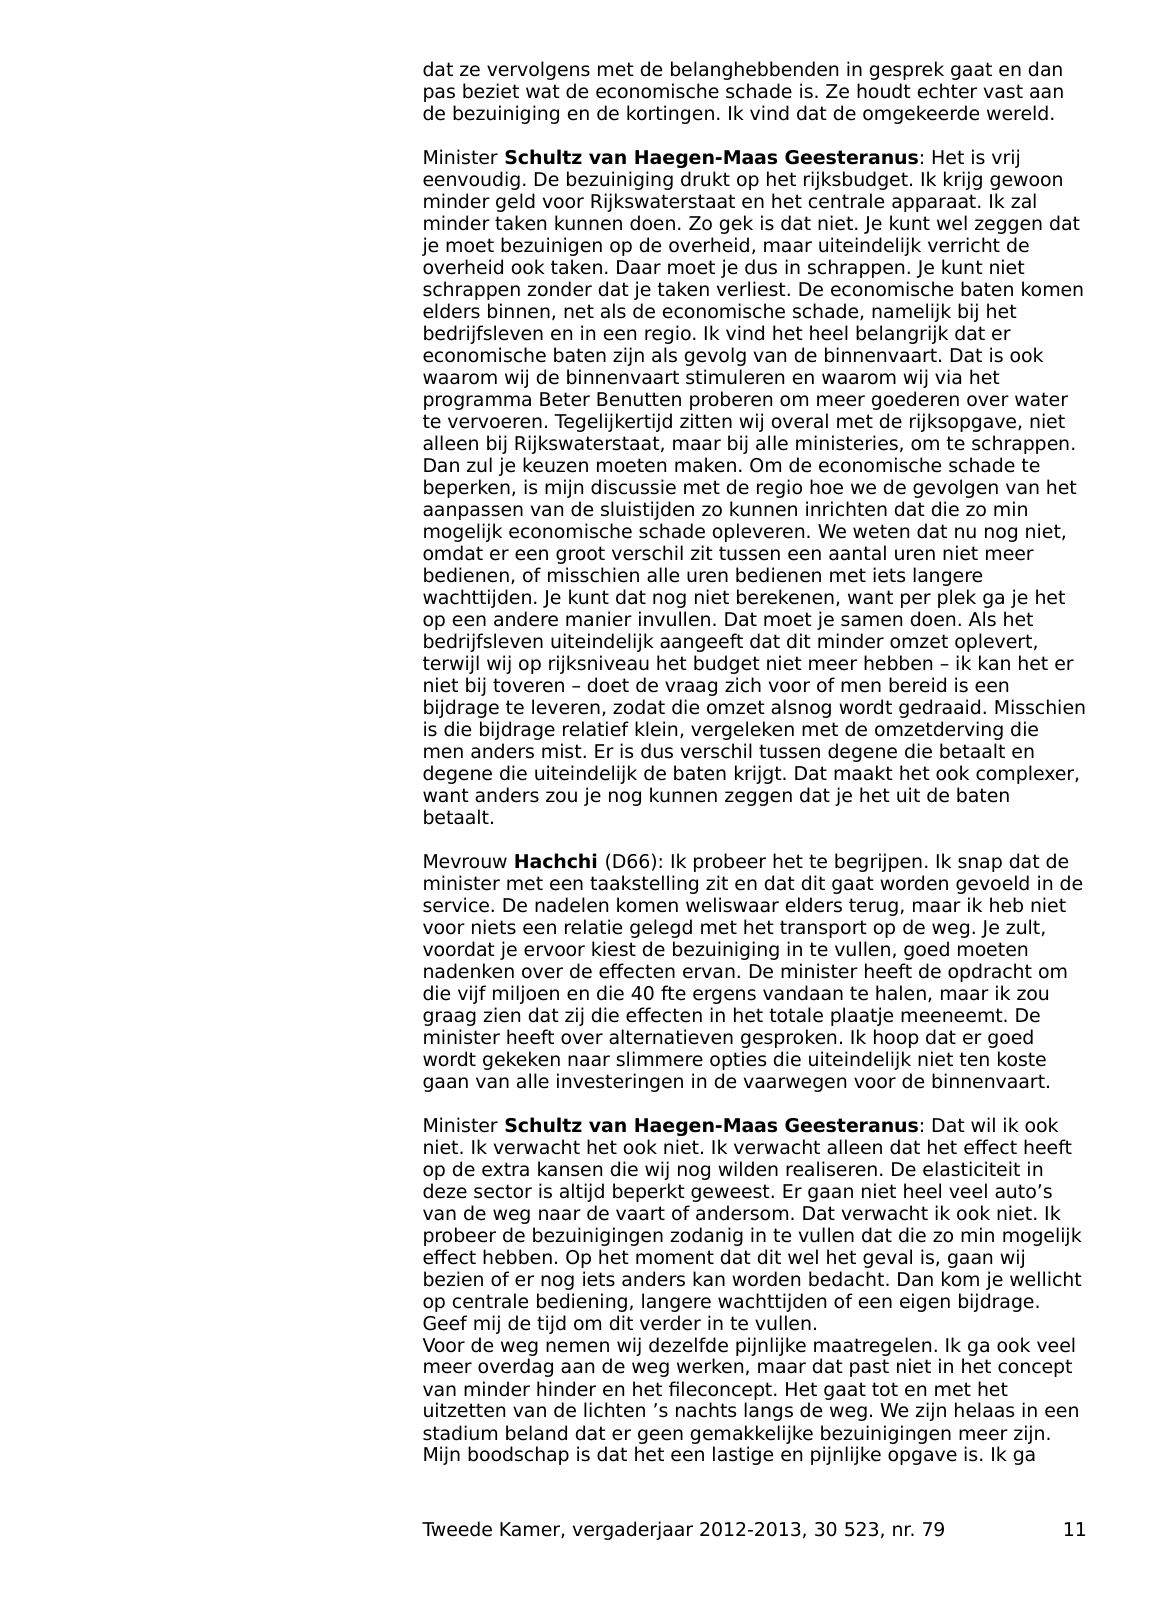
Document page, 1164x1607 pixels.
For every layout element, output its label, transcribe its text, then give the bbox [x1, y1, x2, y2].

text Minister Schultz van Haegen-Maas Geesteranus: Dat wil ik ook niet. Ik verwacht het ook niet. Ik verwacht alleen dat het effect heeft op de extra kansen die wij nog wilden realiseren. De elasticiteit in deze sector is altijd beperkt geweest. Er gaan niet heel veel auto’s van de weg naar de vaart of andersom. Dat verwacht ik ook niet. Ik probeer de bezuinigingen zodanig in te vullen dat die zo min mogelijk effect hebben. Op het moment dat dit wel het geval is, gaan wij bezien of er nog iets anders kan worden bedacht. Dan kom je wellicht op centrale bediening, langere wachttijden of een eigen bijdrage. Geef mij de tijd om dit verder in te vullen. [422, 1115, 1087, 1334]
text dat ze vervolgens met de belanghebbenden in gesprek gaat en dan pas beziet wat de economische schade is. Ze houdt echter vast aan de bezuiniging en de kortingen. Ik vind dat de omgekeerde wereld. [422, 59, 1087, 125]
text Minister Schultz van Haegen-Maas Geesteranus: Het is vrij eenvoudig. De bezuiniging drukt op het rijksbudget. Ik krijg gewoon minder geld voor Rijkswaterstaat en het centrale apparaat. Ik zal minder taken kunnen doen. Zo gek is dat niet. Je kunt wel zeggen dat je moet bezuinigen op de overheid, maar uiteindelijk verricht de overheid ook taken. Daar moet je dus in schrappen. Je kunt niet schrappen zonder dat je taken verliest. De economische baten komen elders binnen, net als de economische schade, namelijk bij het bedrijfsleven en in een regio. Ik vind het heel belangrijk dat er economische baten zijn als gevolg van de binnenvaart. Dat is ook waarom wij de binnenvaart stimuleren en waarom wij via het programma Beter Benutten proberen om meer goederen over water te vervoeren. Tegelijkertijd zitten wij overal met de rijksopgave, niet alleen bij Rijkswaterstaat, maar bij alle ministeries, om te schrappen. Dan zul je keuzen moeten maken. Om de economische schade te beperken, is mijn discussie met de regio hoe we de gevolgen van het aanpassen van de sluistijden zo kunnen inrichten dat die zo min mogelijk economische schade opleveren. We weten dat nu nog niet, omdat er een groot verschil zit tussen een aantal uren niet meer bedienen, of misschien alle uren bedienen met iets langere wachttijden. Je kunt dat nog niet berekenen, want per plek ga je het op een andere manier invullen. Dat moet je samen doen. Als het bedrijfsleven uiteindelijk aangeeft dat dit minder omzet oplevert, terwijl wij op rijksniveau het budget niet meer hebben – ik kan het er niet bij toveren – doet de vraag zich voor of men bereid is een bijdrage te leveren, zodat die omzet alsnog wordt gedraaid. Misschien is die bijdrage relatief klein, vergeleken met de omzetderving die men anders mist. Er is dus verschil tussen degene die betaalt en degene die uiteindelijk de baten krijgt. Dat maakt het ook complexer, want anders zou je nog kunnen zeggen dat je het uit de baten betaalt. [422, 147, 1087, 828]
text Mevrouw Hachchi (D66): Ik probeer het te begrijpen. Ik snap dat de minister met een taakstelling zit en dat dit gaat worden gevoeld in de service. De nadelen komen weliswaar elders terug, maar ik heb niet voor niets een relatie gelegd met het transport op de weg. Je zult, voordat je ervoor kiest de bezuiniging in te vullen, goed moeten nadenken over de effecten ervan. De minister heeft de opdracht om die vijf miljoen en die 40 fte ergens vandaan te halen, maar ik zou graag zien dat zij die effecten in het totale plaatje meeneemt. De minister heeft over alternatieven gesproken. Ik hoop dat er goed wordt gekeken naar slimmere opties die uiteindelijk niet ten koste gaan van alle investeringen in de vaarwegen voor de binnenvaart. [422, 851, 1087, 1092]
text Voor de weg nemen wij dezelfde pijnlijke maatregelen. Ik ga ook veel meer overdag aan de weg werken, maar dat past niet in het concept van minder hinder en het fileconcept. Het gaat tot en met het uitzetten van de lichten ’s nachts langs de weg. We zijn helaas in een stadium beland dat er geen gemakkelijke bezuinigingen meer zijn. Mijn boodschap is dat het een lastige en pijnlijke opgave is. Ik ga [422, 1334, 1087, 1466]
